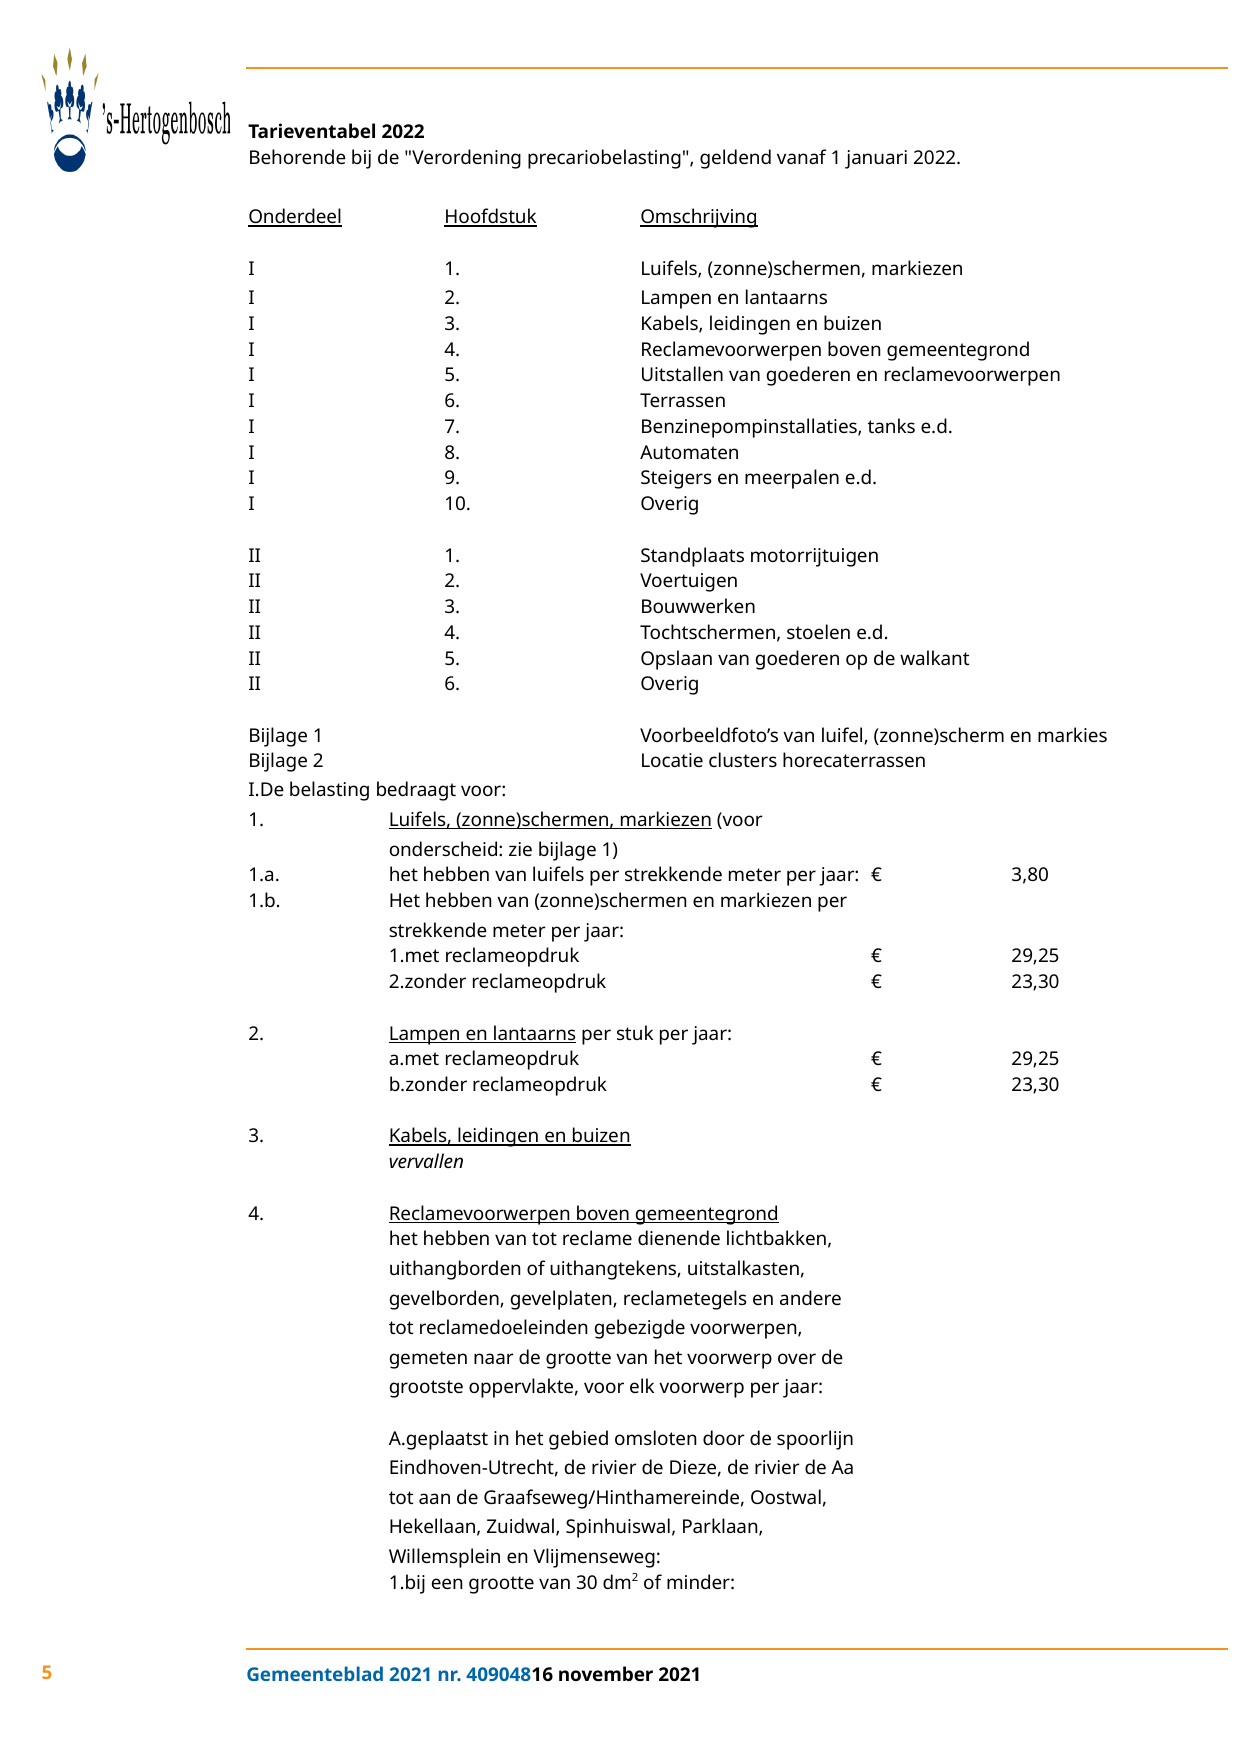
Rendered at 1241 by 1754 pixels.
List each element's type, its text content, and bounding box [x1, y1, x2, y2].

table_cell Overig [640, 670, 1152, 696]
table_cell [871, 1174, 1011, 1200]
table_cell I [248, 439, 444, 464]
table_cell Het hebben van (zonne)schermen en markiezen per strekkende meter per jaar: [389, 887, 871, 943]
table_cell Kabels, leidingen en buizen [640, 310, 1152, 336]
table_cell a.met reclameopdruk [389, 1046, 871, 1071]
table_cell II [248, 670, 444, 696]
table_cell 4. [444, 619, 640, 645]
table_cell Terrassen [640, 388, 1152, 413]
table_cell [1011, 887, 1152, 943]
table_cell [871, 887, 1011, 943]
table_cell II [248, 645, 444, 670]
table_cell [640, 696, 1152, 722]
table_cell Bijlage 1 [248, 722, 444, 748]
table_cell [1011, 1399, 1152, 1425]
table_cell 3. [444, 310, 640, 336]
table_cell II [248, 568, 444, 593]
table_header Hoofdstuk [444, 204, 640, 229]
table_cell [389, 1097, 871, 1123]
table_cell [640, 229, 1152, 255]
table_cell Steigers en meerpalen e.d. [640, 465, 1152, 490]
table_cell I [248, 388, 444, 413]
table_cell Kabels, leidingen en buizen [389, 1123, 871, 1148]
table_cell 3. [444, 593, 640, 619]
table_header [871, 806, 1011, 862]
table_cell I [248, 465, 444, 490]
table_cell 1.bij een grootte van 30 dm2 of minder: [389, 1569, 871, 1595]
table_cell Bouwwerken [640, 593, 1152, 619]
text I.De belasting bedraagt voor: [248, 777, 1152, 802]
text Tarieventabel 2022 [248, 116, 1152, 144]
table_cell [389, 1399, 871, 1425]
table_header 1. [248, 806, 388, 862]
table_cell Benzinepompinstallaties, tanks e.d. [640, 413, 1152, 439]
table_cell [1011, 1200, 1152, 1226]
table_cell [248, 943, 388, 968]
table_cell [1011, 1174, 1152, 1200]
table_cell Reclamevoorwerpen boven gemeentegrond [640, 336, 1152, 362]
table_cell [248, 1097, 388, 1123]
table_cell [248, 1425, 388, 1569]
table_cell [248, 1046, 388, 1071]
table_cell [248, 994, 388, 1020]
table_cell [640, 516, 1152, 542]
table_cell Luifels, (zonne)schermen, markiezen Lampen en lantaarns [640, 255, 1152, 310]
table_cell [871, 1226, 1011, 1399]
table_cell II [248, 542, 444, 567]
table_cell [248, 1071, 388, 1097]
table_cell € [871, 862, 1011, 887]
table_header Luifels, (zonne)schermen, markiezen (voor onderscheid: zie bijlage 1) [389, 806, 871, 862]
table_cell [248, 1569, 388, 1595]
table_cell I [248, 362, 444, 387]
table_cell 1. [444, 542, 640, 567]
table_cell Automaten [640, 439, 1152, 464]
picture [41, 47, 231, 172]
table_cell Voertuigen [640, 568, 1152, 593]
table_cell het hebben van luifels per strekkende meter per jaar: [389, 862, 871, 887]
table_cell Tochtschermen, stoelen e.d. [640, 619, 1152, 645]
table_cell € [871, 943, 1011, 968]
table_cell [1011, 1425, 1152, 1569]
table_cell 6. [444, 670, 640, 696]
table_cell 5. [444, 645, 640, 670]
table_cell Overig [640, 490, 1152, 516]
table_cell [444, 696, 640, 722]
table_cell [444, 722, 640, 748]
table_cell Voorbeeldfoto’s van luifel, (zonne)scherm en markies [640, 722, 1152, 748]
table_cell [871, 1425, 1011, 1569]
table_cell 8. [444, 439, 640, 464]
table_cell [871, 1097, 1011, 1123]
table_cell [871, 1399, 1011, 1425]
table_cell Lampen en lantaarns per stuk per jaar: [389, 1020, 871, 1046]
table_cell 5. [444, 362, 640, 387]
table_cell € [871, 1046, 1011, 1071]
table_cell II [248, 619, 444, 645]
table_cell [248, 1174, 388, 1200]
table_cell II [248, 593, 444, 619]
table_cell I [248, 490, 444, 516]
table_cell [444, 748, 640, 773]
table_cell [1011, 1149, 1152, 1174]
table_cell [871, 1149, 1011, 1174]
table_cell [389, 994, 871, 1020]
table_cell [1011, 1226, 1152, 1399]
table_cell [248, 968, 388, 994]
table_cell vervallen [389, 1149, 871, 1174]
table_cell 4. [444, 336, 640, 362]
table_cell 10. [444, 490, 640, 516]
table_cell 4. [248, 1200, 388, 1226]
table_cell [871, 1569, 1011, 1595]
table_cell I [248, 413, 444, 439]
table_cell [248, 1226, 388, 1399]
table_cell [871, 994, 1011, 1020]
table_cell € [871, 1071, 1011, 1097]
table_cell [1011, 1020, 1152, 1046]
table_cell Uitstallen van goederen en reclamevoorwerpen [640, 362, 1152, 387]
table_cell Reclamevoorwerpen boven gemeentegrond [389, 1200, 871, 1226]
table_cell [1011, 1123, 1152, 1148]
table_header [1011, 806, 1152, 862]
table_cell [871, 1020, 1011, 1046]
table_cell [1011, 1097, 1152, 1123]
table_cell 2.zonder reclameopdruk [389, 968, 871, 994]
table_cell b.zonder reclameopdruk [389, 1071, 871, 1097]
table_cell [248, 229, 444, 255]
table_cell [248, 1399, 388, 1425]
table_cell [389, 1174, 871, 1200]
table_cell 6. [444, 388, 640, 413]
table_cell Locatie clusters horecaterrassen [640, 748, 1152, 773]
table_cell Bijlage 2 [248, 748, 444, 773]
table_cell [871, 1123, 1011, 1148]
table_cell I [248, 336, 444, 362]
table_cell [248, 696, 444, 722]
table_cell [871, 1200, 1011, 1226]
table_cell [1011, 994, 1152, 1020]
text Behorende bij de "Verordening precariobelasting", geldend vanaf 1 januari 2022. [248, 144, 1152, 170]
table_cell Standplaats motorrijtuigen [640, 542, 1152, 567]
table_cell I I [248, 255, 444, 310]
table_cell 1.b. [248, 887, 388, 943]
table_cell 2. [248, 1020, 388, 1046]
table_cell 2. [444, 568, 640, 593]
table_cell [444, 516, 640, 542]
table_cell [248, 516, 444, 542]
table_cell 29,25 [1011, 943, 1152, 968]
table_cell [1011, 1569, 1152, 1595]
table_cell 23,30 [1011, 1071, 1152, 1097]
table_cell A.geplaatst in het gebied omsloten door de spoorlijn Eindhoven-Utrecht, de rivier de Dieze, de rivier de Aa tot aan de Graafseweg/Hinthamereinde, Oostwal, Hekellaan, Zuidwal, Spinhuiswal, Parklaan, Willemsplein en Vlijmenseweg: [389, 1425, 871, 1569]
table_header Omschrijving [640, 204, 1152, 229]
table_cell 23,30 [1011, 968, 1152, 994]
table_cell 3,80 [1011, 862, 1152, 887]
table_cell [248, 1149, 388, 1174]
table_cell 1.met reclameopdruk [389, 943, 871, 968]
table_cell Opslaan van goederen op de walkant [640, 645, 1152, 670]
table_cell 9. [444, 465, 640, 490]
table_cell I [248, 310, 444, 336]
table_cell het hebben van tot reclame dienende lichtbakken, uithangborden of uithangtekens, uitstalkasten, gevelborden, gevelplaten, reclametegels en andere tot reclamedoeleinden gebezigde voorwerpen, gemeten naar de grootte van het voorwerp over de grootste oppervlakte, voor elk voorwerp per jaar: [389, 1226, 871, 1399]
table_cell 1.a. [248, 862, 388, 887]
table_header Onderdeel [248, 204, 444, 229]
table_cell 1. 2. [444, 255, 640, 310]
table_cell 29,25 [1011, 1046, 1152, 1071]
table_cell 3. [248, 1123, 388, 1148]
table_cell € [871, 968, 1011, 994]
table_cell [444, 229, 640, 255]
table_cell 7. [444, 413, 640, 439]
